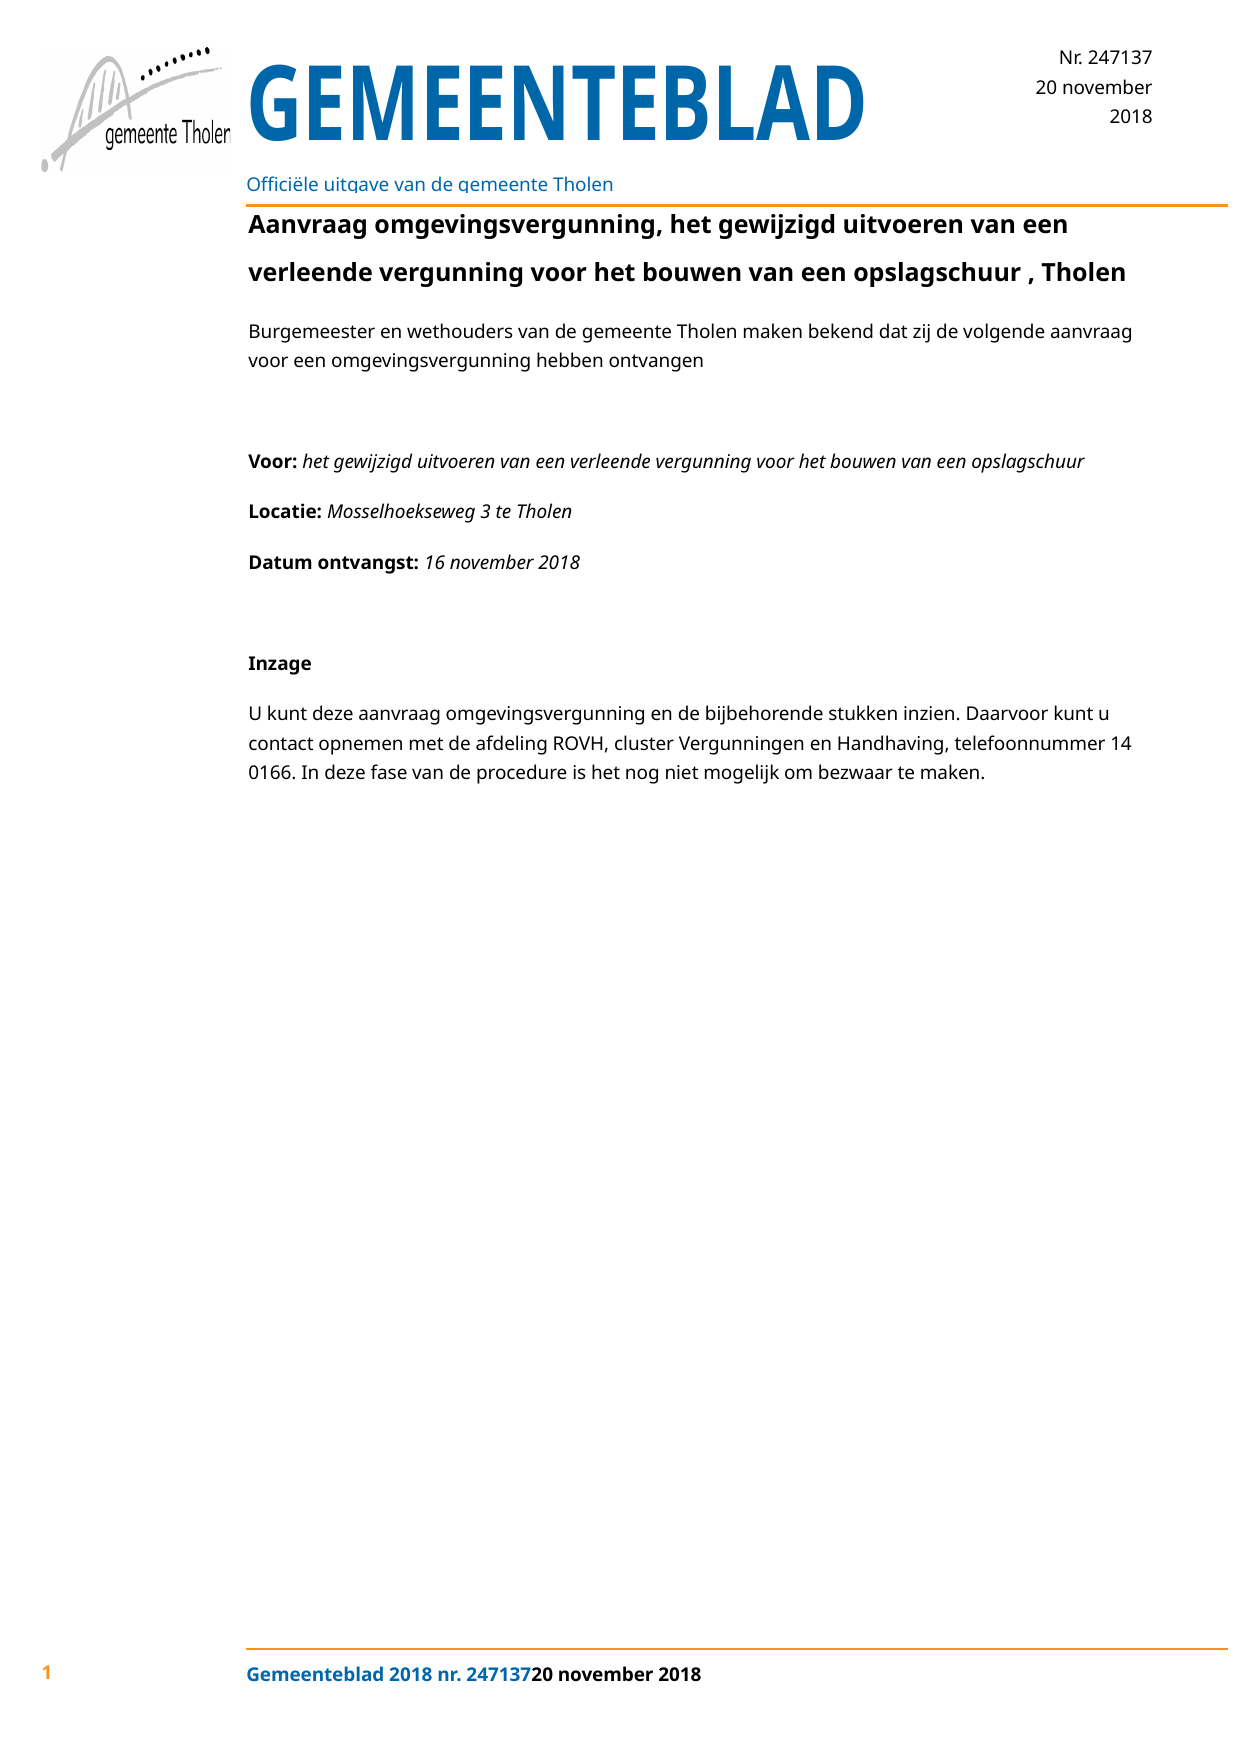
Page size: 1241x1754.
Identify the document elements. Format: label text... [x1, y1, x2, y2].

picture [41, 47, 231, 172]
text Voor: het gewijzigd uitvoeren van een verleende vergunning voor het bouwen van een opslagschuur [248, 448, 1152, 474]
text Datum ontvangst: 16 november 2018 [248, 549, 1152, 575]
text U kunt deze aanvraag omgevingsvergunning en de bijbehorende stukken inzien. Daarvoor kunt u contact opnemen met de afdeling ROVH, cluster Vergunningen en Handhaving, telefoonnummer 14 0166. In deze fase van de procedure is het nog niet mogelijk om bezwaar te maken. [248, 700, 1152, 785]
text Locatie: Mosselhoekseweg 3 te Tholen [248, 499, 1152, 524]
text Burgemeester en wethouders van de gemeente Tholen maken bekend dat zij de volgende aanvraag voor een omgevingsvergunning hebben ontvangen [248, 318, 1152, 373]
text Aanvraag omgevingsvergunning, het gewijzigd uitvoeren van een verleende vergunning voor het bouwen van een opslagschuur , Tholen [248, 207, 1152, 288]
text Inzage [248, 650, 1152, 676]
